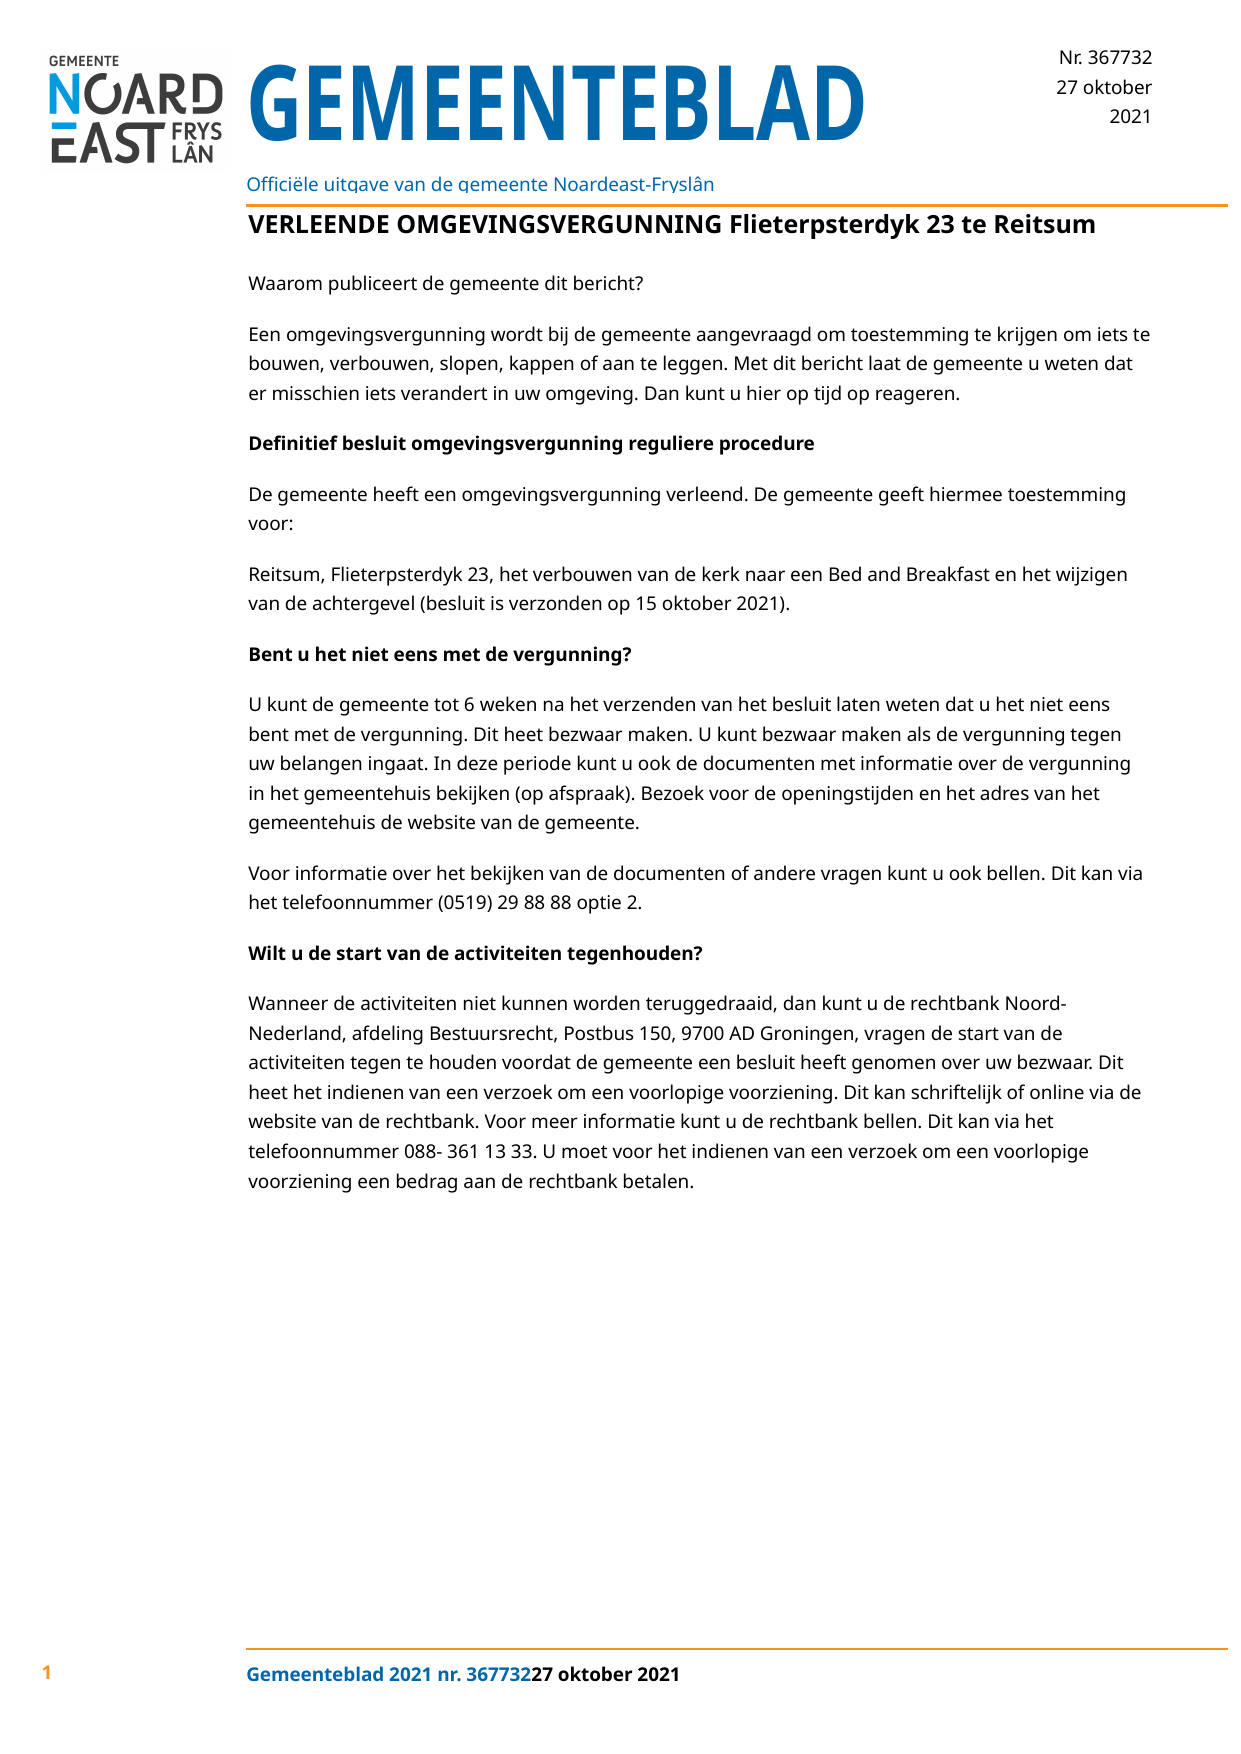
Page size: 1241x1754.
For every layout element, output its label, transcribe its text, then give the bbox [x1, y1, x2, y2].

text U kunt de gemeente tot 6 weken na het verzenden van het besluit laten weten dat u het niet eens bent met de vergunning. Dit heet bezwaar maken. U kunt bezwaar maken als de vergunning tegen uw belangen ingaat. In deze periode kunt u ook de documenten met informatie over de vergunning in het gemeentehuis bekijken (op afspraak). Bezoek voor de openingstijden en het adres van het gemeentehuis de website van de gemeente. [248, 691, 1152, 835]
text Definitief besluit omgevingsvergunning reguliere procedure [248, 430, 1152, 456]
text Reitsum, Flieterpsterdyk 23, het verbouwen van de kerk naar een Bed and Breakfast en het wijzigen van de achtergevel (besluit is verzonden op 15 oktober 2021). [248, 561, 1152, 616]
text Voor informatie over het bekijken van de documenten of andere vragen kunt u ook bellen. Dit kan via het telefoonnummer (0519) 29 88 88 optie 2. [248, 860, 1152, 915]
text Wilt u de start van de activiteiten tegenhouden? [248, 940, 1152, 966]
picture [41, 47, 231, 172]
text VERLEENDE OMGEVINGSVERGUNNING Flieterpsterdyk 23 te Reitsum [248, 207, 1152, 241]
text Bent u het niet eens met de vergunning? [248, 641, 1152, 666]
text De gemeente heeft een omgevingsvergunning verleend. De gemeente geeft hiermee toestemming voor: [248, 481, 1152, 536]
text Een omgevingsvergunning wordt bij de gemeente aangevraagd om toestemming te krijgen om iets te bouwen, verbouwen, slopen, kappen of aan te leggen. Met dit bericht laat de gemeente u weten dat er misschien iets verandert in uw omgeving. Dan kunt u hier op tijd op reageren. [248, 321, 1152, 406]
text Waarom publiceert de gemeente dit bericht? [248, 270, 1152, 296]
text Wanneer de activiteiten niet kunnen worden teruggedraaid, dan kunt u de rechtbank Noord-Nederland, afdeling Bestuursrecht, Postbus 150, 9700 AD Groningen, vragen de start van de activiteiten tegen te houden voordat de gemeente een besluit heeft genomen over uw bezwaar. Dit heet het indienen van een verzoek om een voorlopige voorziening. Dit kan schriftelijk of online via de website van de rechtbank. Voor meer informatie kunt u de rechtbank bellen. Dit kan via het telefoonnummer 088- 361 13 33. U moet voor het indienen van een verzoek om een voorlopige voorziening een bedrag aan de rechtbank betalen. [248, 990, 1152, 1193]
